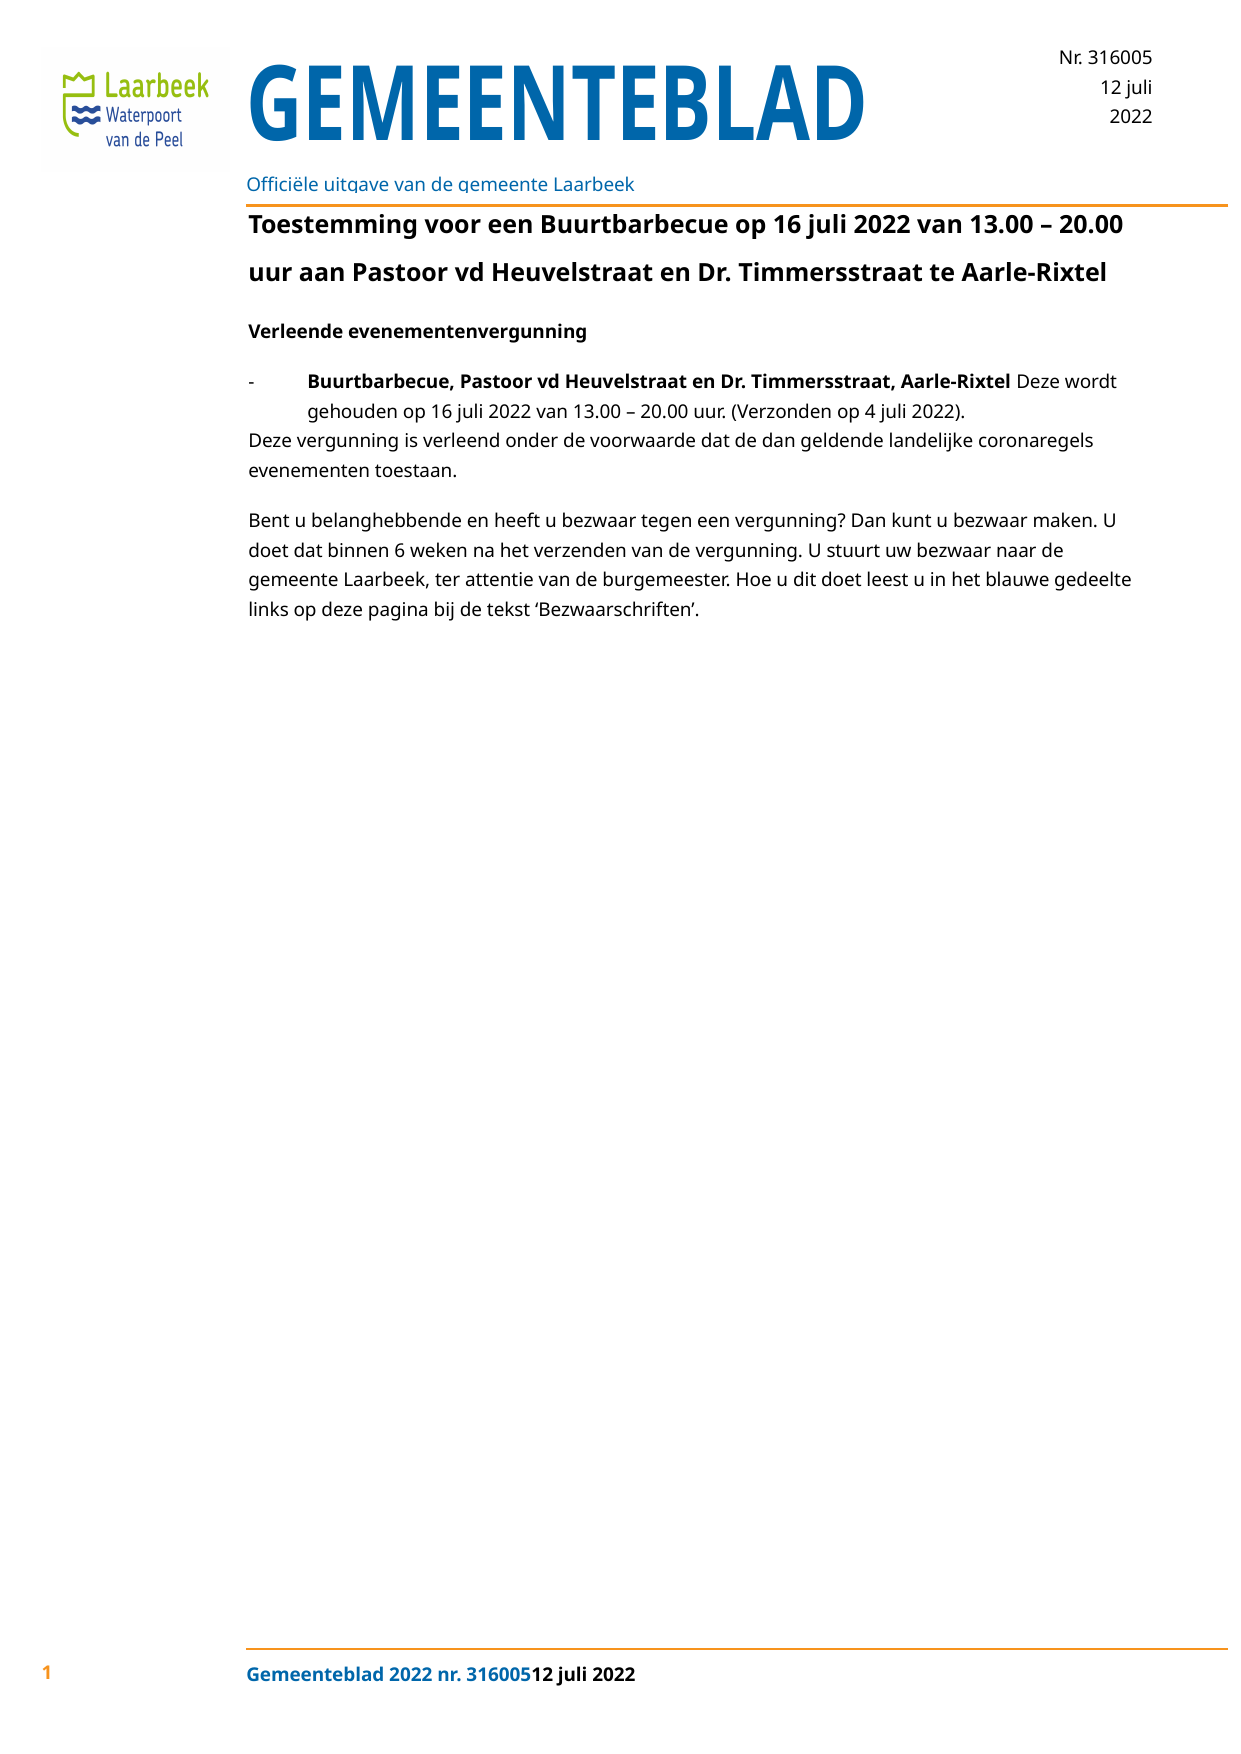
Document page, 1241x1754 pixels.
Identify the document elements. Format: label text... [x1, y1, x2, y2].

text Verleende evenementenvergunning [248, 318, 1152, 344]
text Deze vergunning is verleend onder de voorwaarde dat de dan geldende landelijke coronaregels evenementen toestaan. [248, 427, 1152, 483]
text Bent u belanghebbende en heeft u bezwaar tegen een vergunning? Dan kunt u bezwaar maken. U doet dat binnen 6 weken na het verzenden van de vergunning. U stuurt uw bezwaar naar de gemeente Laarbeek, ter attentie van de burgemeester. Hoe u dit doet leest u in het blauwe gedeelte links op deze pagina bij de tekst ‘Bezwaarschriften’. [248, 507, 1152, 622]
list Buurtbarbecue, Pastoor vd Heuvelstraat en Dr. Timmersstraat, Aarle-Rixtel Deze wordt gehouden op 16 juli 2022 van 13.00 – 20.00 uur. (Verzonden op 4 juli 2022). [248, 368, 1152, 424]
text Toestemming voor een Buurtbarbecue op 16 juli 2022 van 13.00 – 20.00 uur aan Pastoor vd Heuvelstraat en Dr. Timmersstraat te Aarle-Rixtel [248, 207, 1152, 288]
picture [41, 47, 231, 172]
